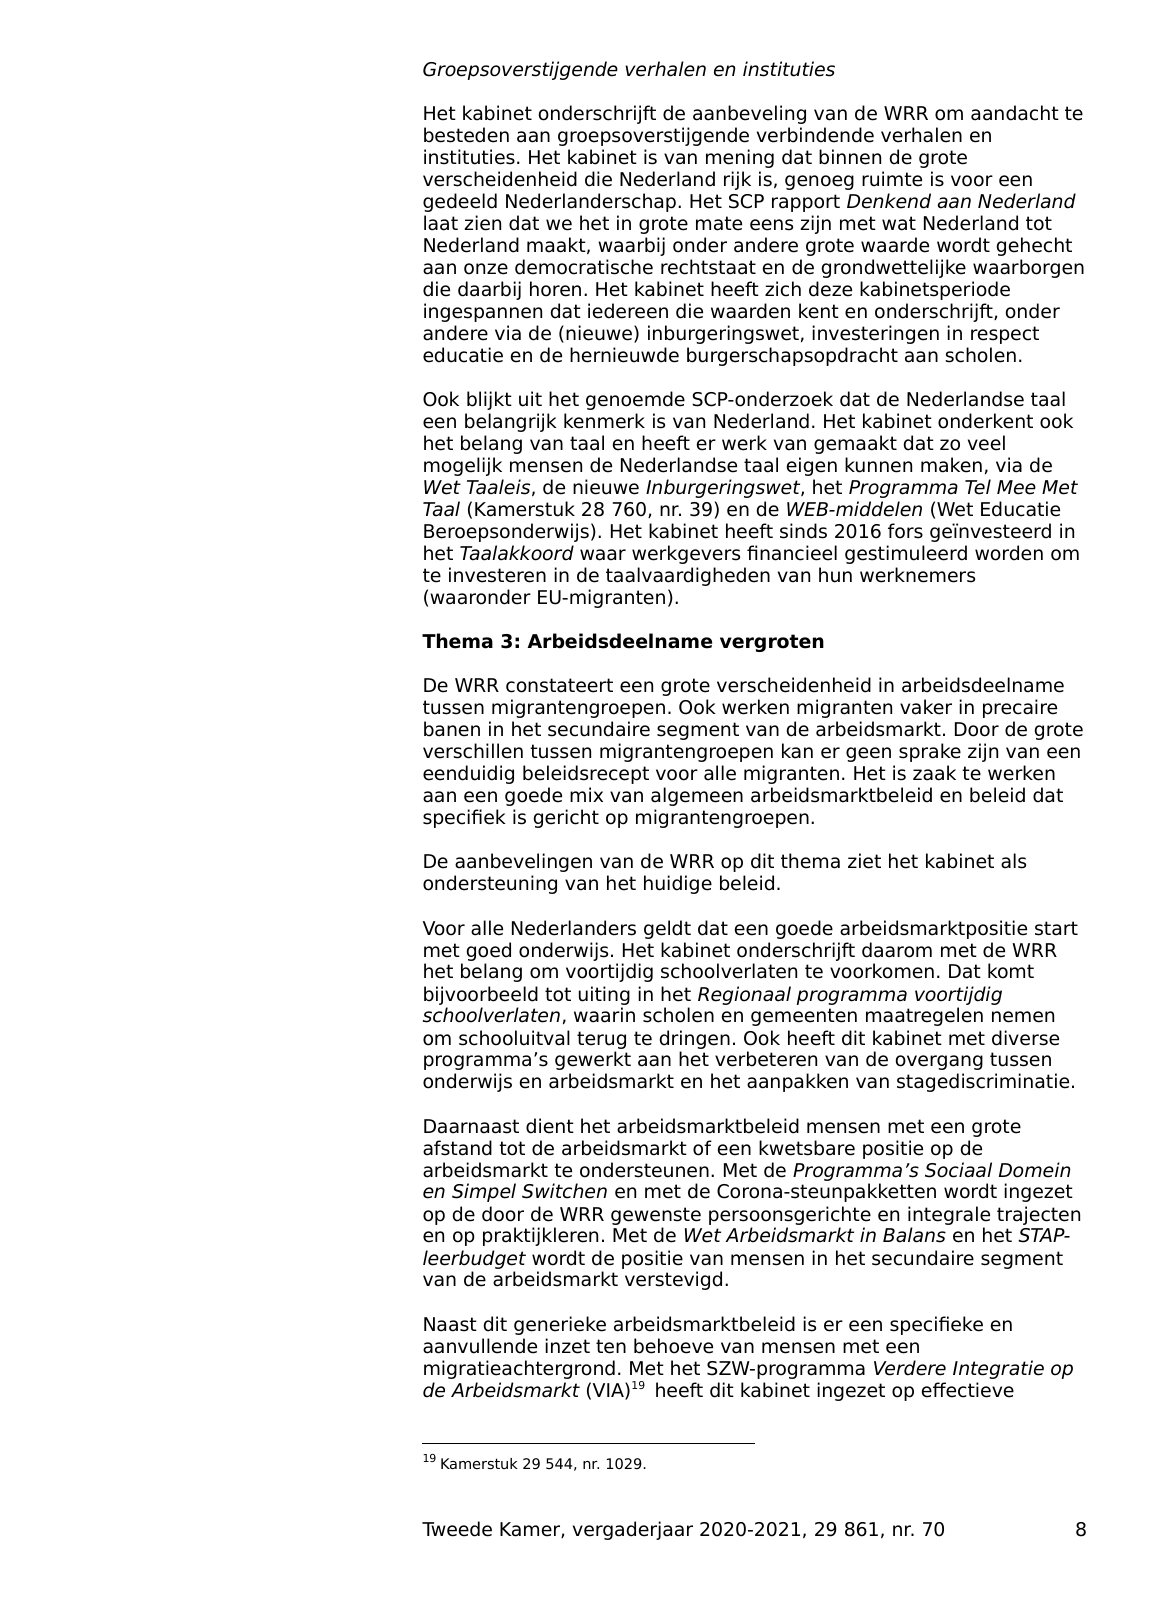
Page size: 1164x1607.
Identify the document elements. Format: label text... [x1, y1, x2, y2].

text Voor alle Nederlanders geldt dat een goede arbeidsmarktpositie start met goed onderwijs. Het kabinet onderschrijft daarom met de WRR het belang om voortijdig schoolverlaten te voorkomen. Dat komt bijvoorbeeld tot uiting in het Regionaal programma voortijdig schoolverlaten, waarin scholen en gemeenten maatregelen nemen om schooluitval terug te dringen. Ook heeft dit kabinet met diverse programma’s gewerkt aan het verbeteren van de overgang tussen onderwijs en arbeidsmarkt en het aanpakken van stagediscriminatie. [422, 917, 1087, 1093]
text De WRR constateert een grote verscheidenheid in arbeidsdeelname tussen migrantengroepen. Ook werken migranten vaker in precaire banen in het secundaire segment van de arbeidsmarkt. Door de grote verschillen tussen migrantengroepen kan er geen sprake zijn van een eenduidig beleidsrecept voor alle migranten. Het is zaak te werken aan een goede mix van algemeen arbeidsmarktbeleid en beleid dat specifiek is gericht op migrantengroepen. [422, 675, 1087, 829]
text Daarnaast dient het arbeidsmarktbeleid mensen met een grote afstand tot de arbeidsmarkt of een kwetsbare positie op de arbeidsmarkt te ondersteunen. Met de Programma’s Sociaal Domein en Simpel Switchen en met de Corona-steunpakketten wordt ingezet op de door de WRR gewenste persoonsgerichte en integrale trajecten en op praktijkleren. Met de Wet Arbeidsmarkt in Balans en het STAP-leerbudget wordt de positie van mensen in het secundaire segment van de arbeidsmarkt verstevigd. [422, 1116, 1087, 1291]
text Het kabinet onderschrijft de aanbeveling van de WRR om aandacht te besteden aan groepsoverstijgende verbindende verhalen en instituties. Het kabinet is van mening dat binnen de grote verscheidenheid die Nederland rijk is, genoeg ruimte is voor een gedeeld Nederlanderschap. Het SCP rapport Denkend aan Nederland laat zien dat we het in grote mate eens zijn met wat Nederland tot Nederland maakt, waarbij onder andere grote waarde wordt gehecht aan onze democratische rechtstaat en de grondwettelijke waarborgen die daarbij horen. Het kabinet heeft zich deze kabinetsperiode ingespannen dat iedereen die waarden kent en onderschrijft, onder andere via de (nieuwe) inburgeringswet, investeringen in respect educatie en de hernieuwde burgerschapsopdracht aan scholen. [422, 103, 1087, 367]
text De aanbevelingen van de WRR op dit thema ziet het kabinet als ondersteuning van het huidige beleid. [422, 851, 1087, 895]
text Naast dit generieke arbeidsmarktbeleid is er een specifieke en aanvullende inzet ten behoeve van mensen met een migratieachtergrond. Met het SZW-programma Verdere Integratie op de Arbeidsmarkt (VIA) heeft dit kabinet ingezet op effectieve [422, 1313, 1087, 1401]
text Kamerstuk 29 544, nr. 1029. [422, 1452, 1087, 1474]
subtitle Thema 3: Arbeidsdeelname vergroten [422, 631, 1087, 653]
text Ook blijkt uit het genoemde SCP-onderzoek dat de Nederlandse taal een belangrijk kenmerk is van Nederland. Het kabinet onderkent ook het belang van taal en heeft er werk van gemaakt dat zo veel mogelijk mensen de Nederlandse taal eigen kunnen maken, via de Wet Taaleis, de nieuwe Inburgeringswet, het Programma Tel Mee Met Taal (Kamerstuk 28 760, nr. 39) en de WEB-middelen (Wet Educatie Beroepsonderwijs). Het kabinet heeft sinds 2016 fors geïnvesteerd in het Taalakkoord waar werkgevers financieel gestimuleerd worden om te investeren in de taalvaardigheden van hun werknemers (waaronder EU-migranten). [422, 389, 1087, 609]
subtitle Groepsoverstijgende verhalen en instituties [422, 59, 1087, 81]
